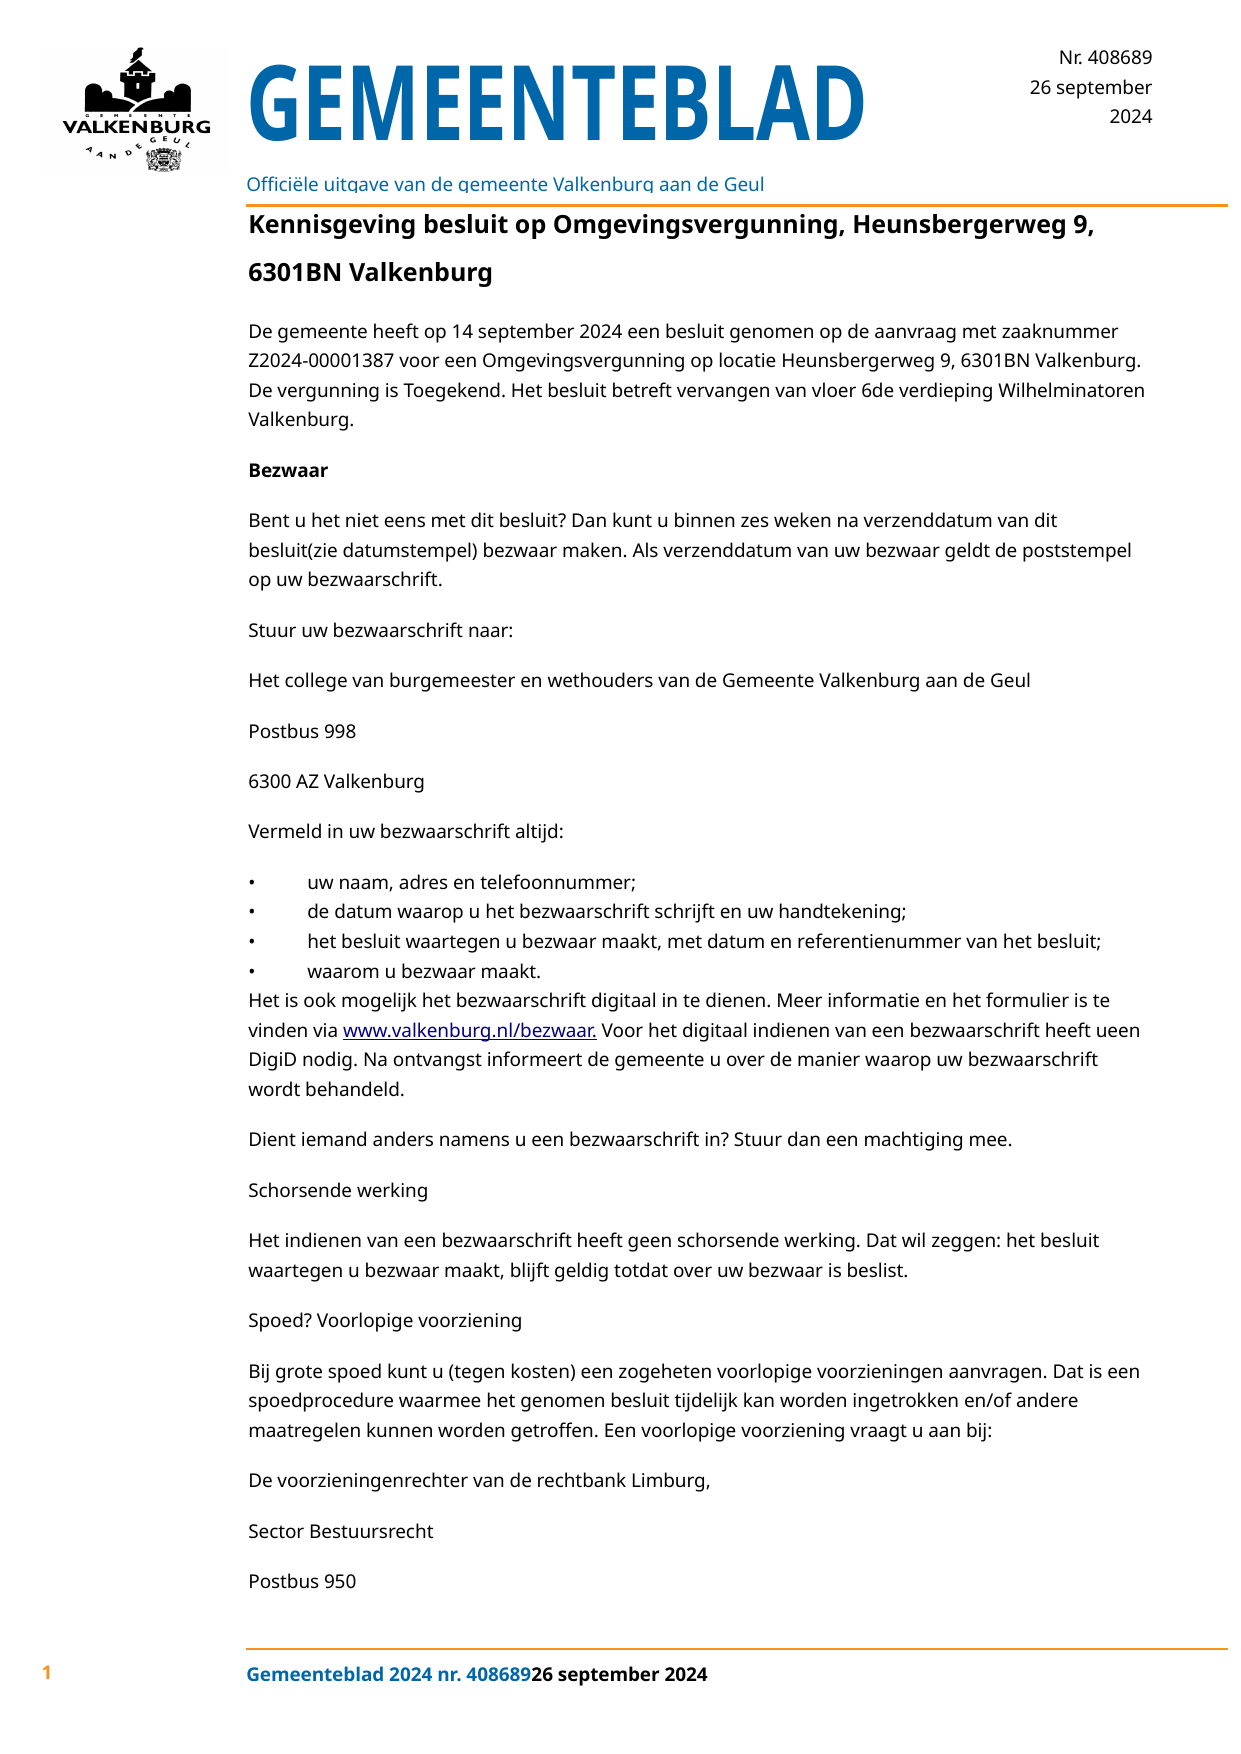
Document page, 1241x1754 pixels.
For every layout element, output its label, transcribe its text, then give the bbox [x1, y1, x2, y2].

text Bezwaar [248, 457, 1152, 483]
list het besluit waartegen u bezwaar maakt, met datum en referentienummer van het besluit; [248, 928, 1152, 954]
text De gemeente heeft op 14 september 2024 een besluit genomen op de aanvraag met zaaknummer Z2024-00001387 voor een Omgevingsvergunning op locatie Heunsbergerweg 9, 6301BN Valkenburg. De vergunning is Toegekend. Het besluit betreft vervangen van vloer 6de verdieping Wilhelminatoren Valkenburg. [248, 318, 1152, 432]
text De voorzieningenrechter van de rechtbank Limburg, [248, 1467, 1152, 1493]
text Stuur uw bezwaarschrift naar: [248, 617, 1152, 643]
text Het indienen van een bezwaarschrift heeft geen schorsende werking. Dat wil zeggen: het besluit waartegen u bezwaar maakt, blijft geldig totdat over uw bezwaar is beslist. [248, 1227, 1152, 1283]
text Postbus 998 [248, 718, 1152, 744]
text Spoed? Voorlopige voorziening [248, 1307, 1152, 1333]
text Vermeld in uw bezwaarschrift altijd: [248, 819, 1152, 844]
text Kennisgeving besluit op Omgevingsvergunning, Heunsbergerweg 9, 6301BN Valkenburg [248, 207, 1152, 288]
text Sector Bestuursrecht [248, 1518, 1152, 1544]
list waarom u bezwaar maakt. [248, 958, 1152, 984]
text Bij grote spoed kunt u (tegen kosten) een zogeheten voorlopige voorzieningen aanvragen. Dat is een spoedprocedure waarmee het genomen besluit tijdelijk kan worden ingetrokken en/of andere maatregelen kunnen worden getroffen. Een voorlopige voorziening vraagt u aan bij: [248, 1358, 1152, 1443]
text Het college van burgemeester en wethouders van de Gemeente Valkenburg aan de Geul [248, 667, 1152, 693]
text Schorsende werking [248, 1177, 1152, 1203]
text Bent u het niet eens met dit besluit? Dan kunt u binnen zes weken na verzenddatum van dit besluit(zie datumstempel) bezwaar maken. Als verzenddatum van uw bezwaar geldt de poststempel op uw bezwaarschrift. [248, 507, 1152, 592]
text 6300 AZ Valkenburg [248, 768, 1152, 794]
text Het is ook mogelijk het bezwaarschrift digitaal in te dienen. Meer informatie en het formulier is te vinden via www.valkenburg.nl/bezwaar. Voor het digitaal indienen van een bezwaarschrift heeft ueen DigiD nodig. Na ontvangst informeert de gemeente u over de manier waarop uw bezwaarschrift wordt behandeld. [248, 987, 1152, 1102]
text Dient iemand anders namens u een bezwaarschrift in? Stuur dan een machtiging mee. [248, 1127, 1152, 1152]
picture [41, 47, 231, 172]
list uw naam, adres en telefoonnummer; [248, 869, 1152, 895]
list de datum waarop u het bezwaarschrift schrijft en uw handtekening; [248, 899, 1152, 924]
text Postbus 950 [248, 1568, 1152, 1594]
